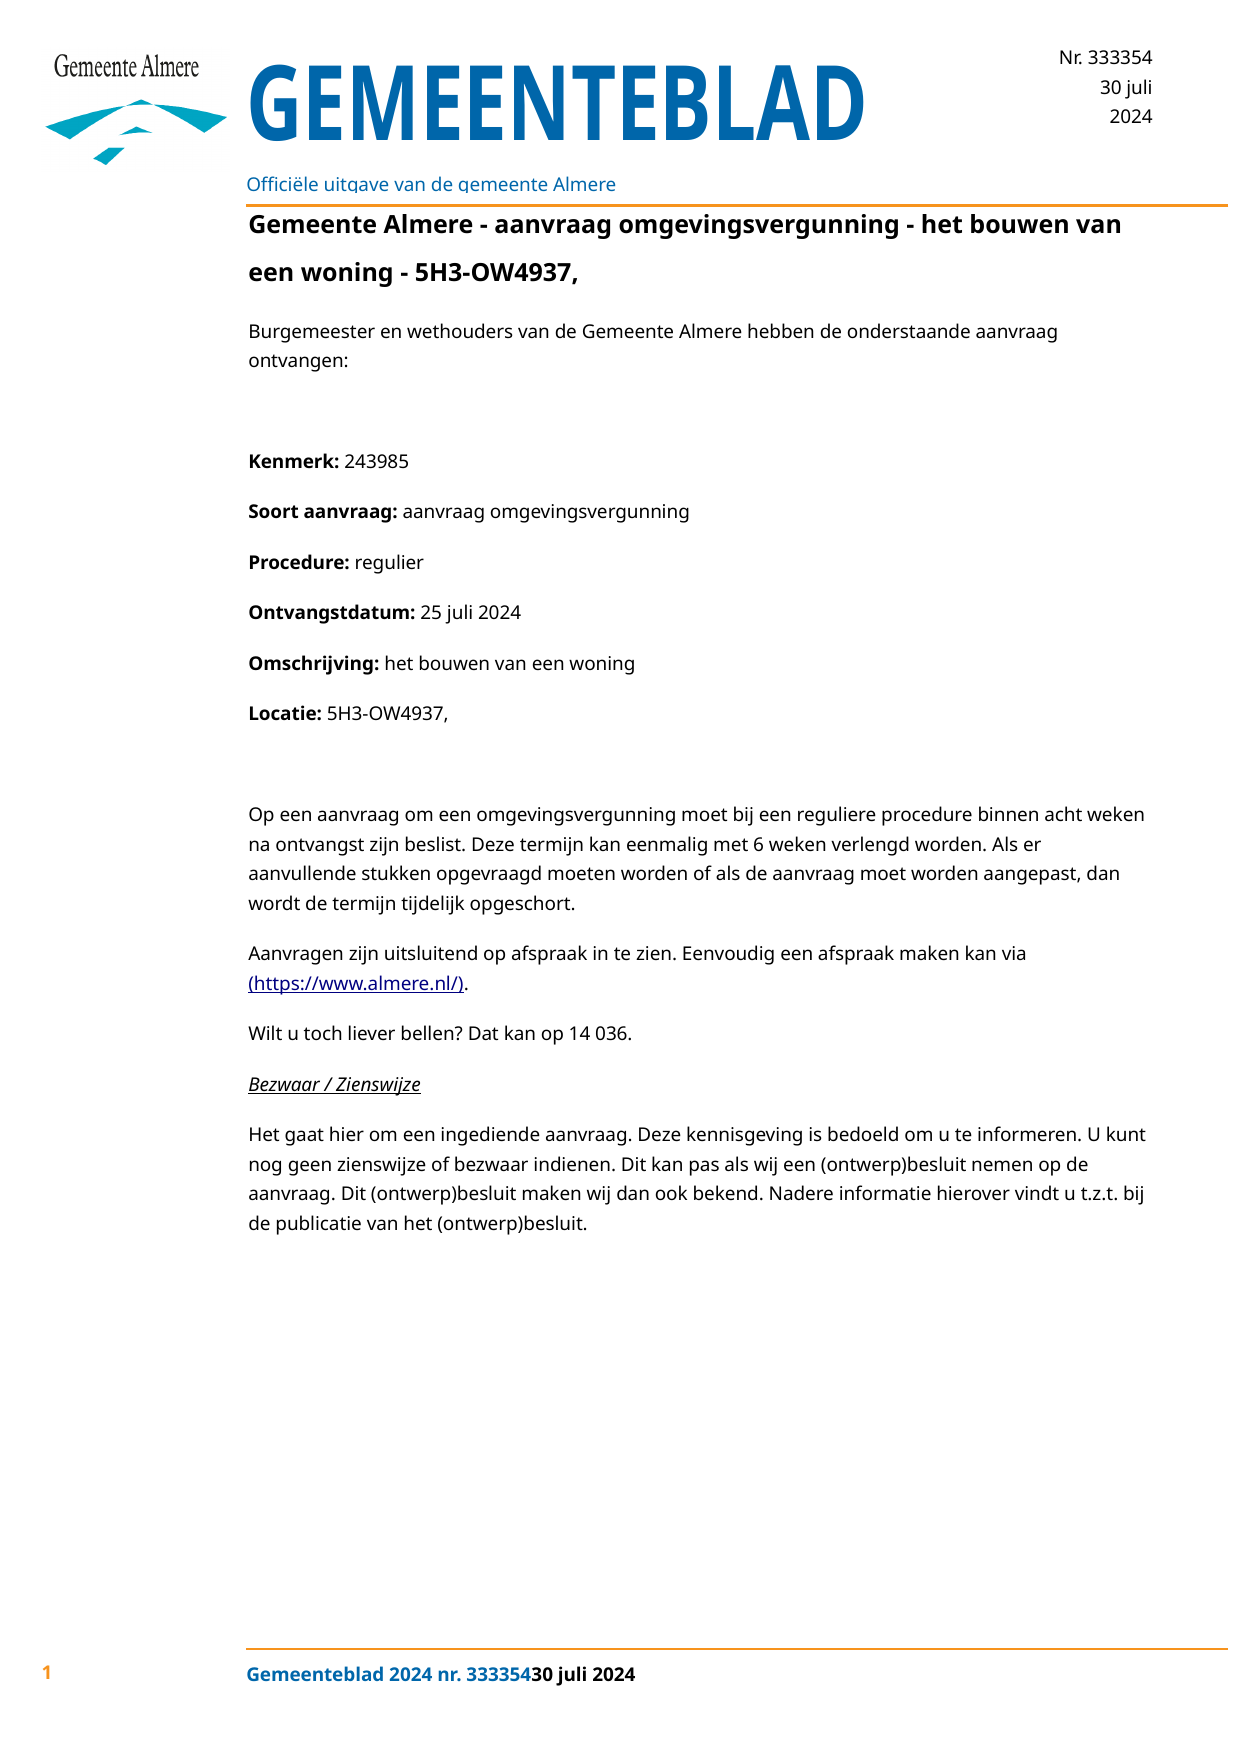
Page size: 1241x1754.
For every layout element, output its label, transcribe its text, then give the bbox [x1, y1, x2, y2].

picture [41, 47, 231, 172]
text Op een aanvraag om een omgevingsvergunning moet bij een reguliere procedure binnen acht weken na ontvangst zijn beslist. Deze termijn kan eenmalig met 6 weken verlengd worden. Als er aanvullende stukken opgevraagd moeten worden of als de aanvraag moet worden aangepast, dan wordt de termijn tijdelijk opgeschort. [248, 801, 1152, 916]
text Locatie: 5H3-OW4937, [248, 700, 1152, 726]
text Ontvangstdatum: 25 juli 2024 [248, 599, 1152, 625]
text Soort aanvraag: aanvraag omgevingsvergunning [248, 499, 1152, 524]
text Gemeente Almere - aanvraag omgevingsvergunning - het bouwen van een woning - 5H3-OW4937, [248, 207, 1152, 288]
text Omschrijving: het bouwen van een woning [248, 650, 1152, 676]
text Burgemeester en wethouders van de Gemeente Almere hebben de onderstaande aanvraag ontvangen: [248, 318, 1152, 373]
text Bezwaar / Zienswijze [248, 1071, 1152, 1097]
text Aanvragen zijn uitsluitend op afspraak in te zien. Eenvoudig een afspraak maken kan via (https://www.almere.nl/). [248, 940, 1152, 996]
text Procedure: regulier [248, 549, 1152, 575]
text Het gaat hier om een ingediende aanvraag. Deze kennisgeving is bedoeld om u te informeren. U kunt nog geen zienswijze of bezwaar indienen. Dit kan pas als wij een (ontwerp)besluit nemen op de aanvraag. Dit (ontwerp)besluit maken wij dan ook bekend. Nadere informatie hierover vindt u t.z.t. bij de publicatie van het (ontwerp)besluit. [248, 1121, 1152, 1236]
text Wilt u toch liever bellen? Dat kan op 14 036. [248, 1020, 1152, 1046]
text Kenmerk: 243985 [248, 448, 1152, 474]
